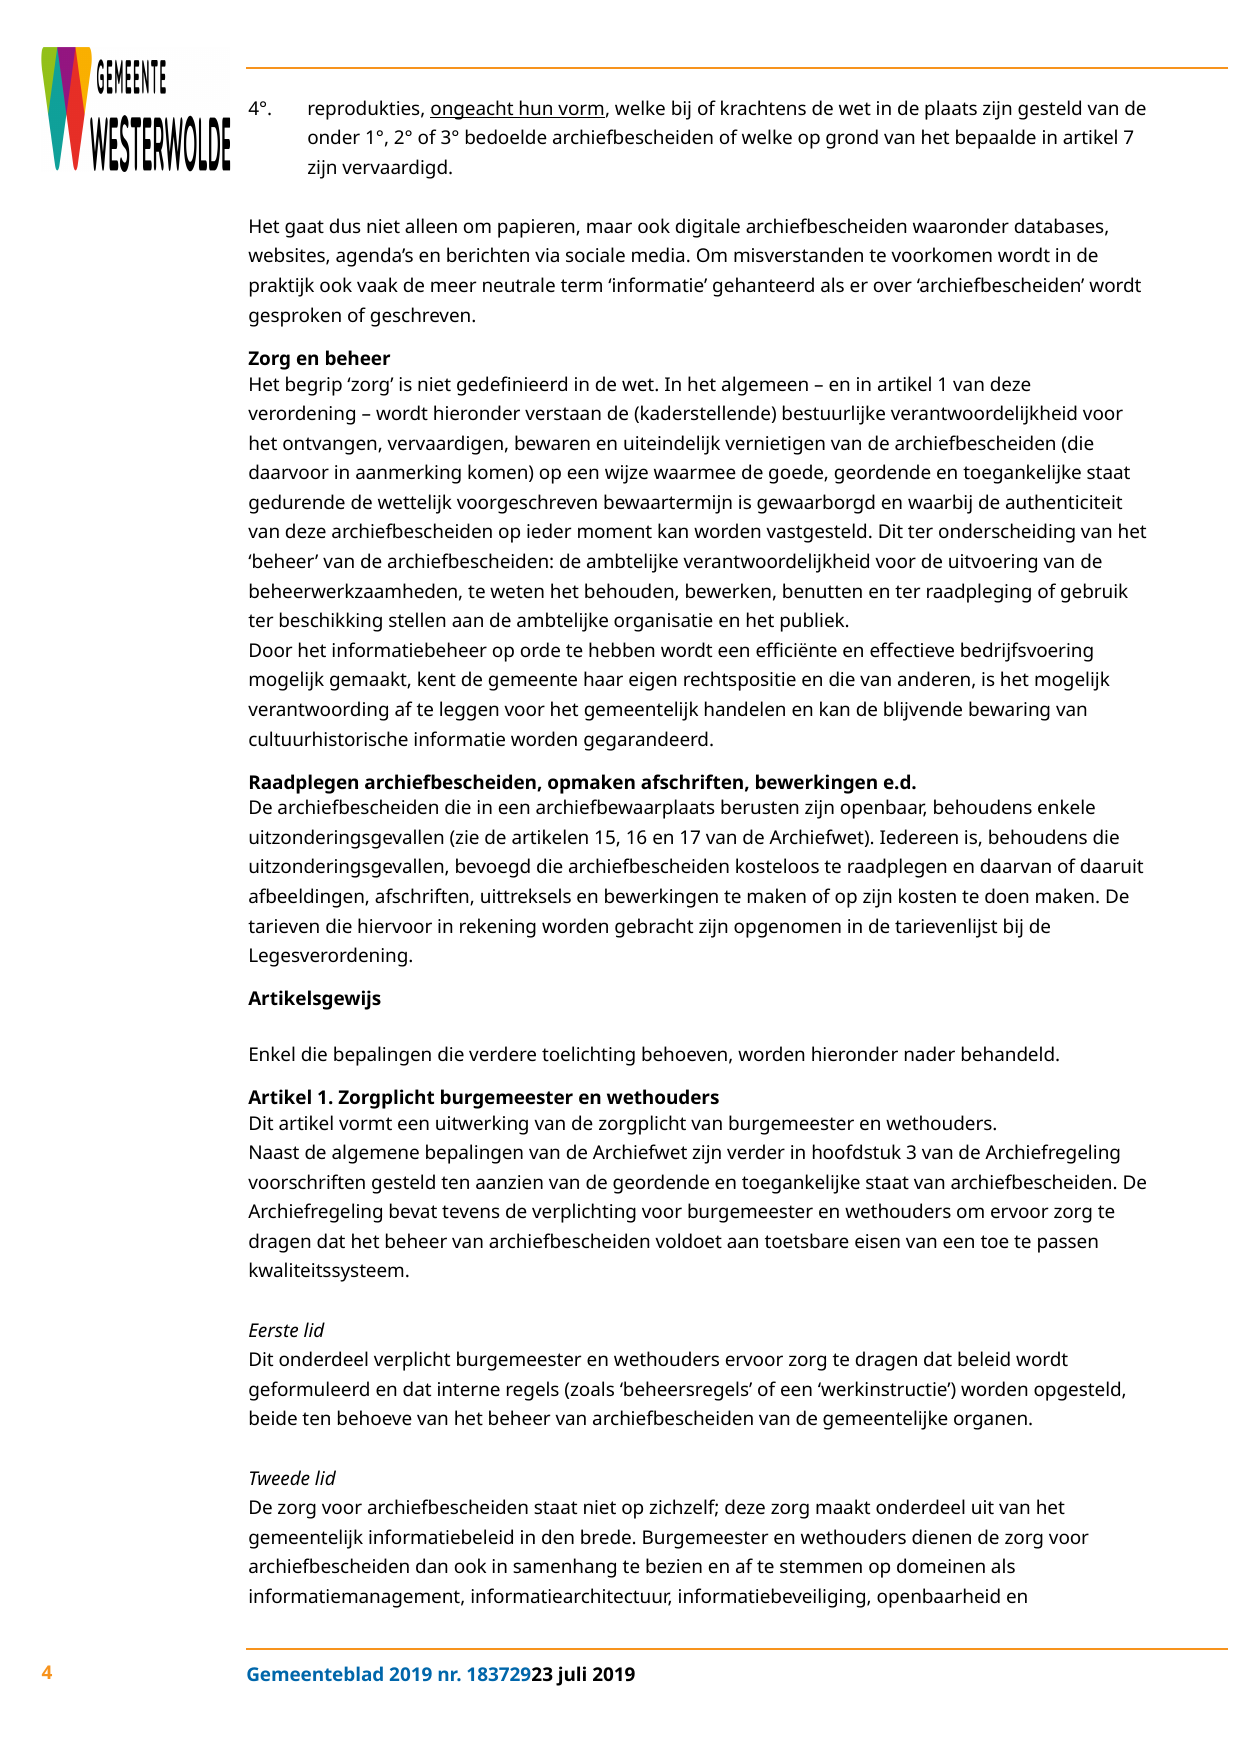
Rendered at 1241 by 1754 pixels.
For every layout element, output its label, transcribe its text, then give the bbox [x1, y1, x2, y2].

text Zorg en beheer [248, 345, 1152, 371]
text Dit onderdeel verplicht burgemeester en wethouders ervoor zorg te dragen dat beleid wordt geformuleerd en dat interne regels (zoals ‘beheersregels’ of een ‘werkinstructie’) worden opgesteld, beide ten behoeve van het beheer van archiefbescheiden van de gemeentelijke organen. [248, 1346, 1152, 1431]
text De archiefbescheiden die in een archiefbewaarplaats berusten zijn openbaar, behoudens enkele uitzonderingsgevallen (zie de artikelen 15, 16 en 17 van de Archiefwet). Iedereen is, behoudens die uitzonderingsgevallen, bevoegd die archiefbescheiden kosteloos te raadplegen en daarvan of daaruit afbeeldingen, afschriften, uittreksels en bewerkingen te maken of op zijn kosten te doen maken. De tarieven die hiervoor in rekening worden gebracht zijn opgenomen in de tarievenlijst bij de Legesverordening. [248, 794, 1152, 968]
text Eerste lid [248, 1317, 1152, 1343]
text Door het informatiebeheer op orde te hebben wordt een efficiënte en effectieve bedrijfsvoering mogelijk gemaakt, kent de gemeente haar eigen rechtspositie en die van anderen, is het mogelijk verantwoording af te leggen voor het gemeentelijk handelen en kan de blijvende bewaring van cultuurhistorische informatie worden gegarandeerd. [248, 637, 1152, 751]
picture [41, 47, 231, 172]
text Enkel die bepalingen die verdere toelichting behoeven, worden hieronder nader behandeld. [248, 1041, 1152, 1067]
text Artikel 1. Zorgplicht burgemeester en wethouders [248, 1084, 1152, 1110]
text Dit artikel vormt een uitwerking van de zorgplicht van burgemeester en wethouders. [248, 1110, 1152, 1136]
text Het gaat dus niet alleen om papieren, maar ook digitale archiefbescheiden waaronder databases, websites, agenda’s en berichten via sociale media. Om misverstanden te voorkomen wordt in de praktijk ook vaak de meer neutrale term ‘informatie’ gehanteerd als er over ‘archiefbescheiden’ wordt gesproken of geschreven. [248, 213, 1152, 328]
text De zorg voor archiefbescheiden staat niet op zichzelf; deze zorg maakt onderdeel uit van het gemeentelijk informatiebeleid in den brede. Burgemeester en wethouders dienen de zorg voor archiefbescheiden dan ook in samenhang te bezien en af te stemmen op domeinen als informatiemanagement, informatiearchitectuur, informatiebeveiliging, openbaarheid en [248, 1494, 1152, 1609]
text Naast de algemene bepalingen van de Archiefwet zijn verder in hoofdstuk 3 van de Archiefregeling voorschriften gesteld ten aanzien van de geordende en toegankelijke staat van archiefbescheiden. De Archiefregeling bevat tevens de verplichting voor burgemeester en wethouders om ervoor zorg te dragen dat het beheer van archiefbescheiden voldoet aan toetsbare eisen van een toe te passen kwaliteitssysteem. [248, 1139, 1152, 1283]
text Artikelsgewijs [248, 986, 1152, 1011]
text Tweede lid [248, 1465, 1152, 1491]
text Raadplegen archiefbescheiden, opmaken afschriften, bewerkingen e.d. [248, 769, 1152, 794]
text Het begrip ‘zorg’ is niet gedefinieerd in de wet. In het algemeen – en in artikel 1 van deze verordening – wordt hieronder verstaan de (kaderstellende) bestuurlijke verantwoordelijkheid voor het ontvangen, vervaardigen, bewaren en uiteindelijk vernietigen van de archiefbescheiden (die daarvoor in aanmerking komen) op een wijze waarmee de goede, geordende en toegankelijke staat gedurende de wettelijk voorgeschreven bewaartermijn is gewaarborgd en waarbij de authenticiteit van deze archiefbescheiden op ieder moment kan worden vastgesteld. Dit ter onderscheiding van het ‘beheer’ van de archiefbescheiden: de ambtelijke verantwoordelijkheid voor de uitvoering van de beheerwerkzaamheden, te weten het behouden, bewerken, benutten en ter raadpleging of gebruik ter beschikking stellen aan de ambtelijke organisatie en het publiek. [248, 371, 1152, 633]
list reprodukties, ongeacht hun vorm, welke bij of krachtens de wet in de plaats zijn gesteld van de onder 1°, 2° of 3° bedoelde archiefbescheiden of welke op grond van het bepaalde in artikel 7 zijn vervaardigd. [248, 95, 1152, 180]
